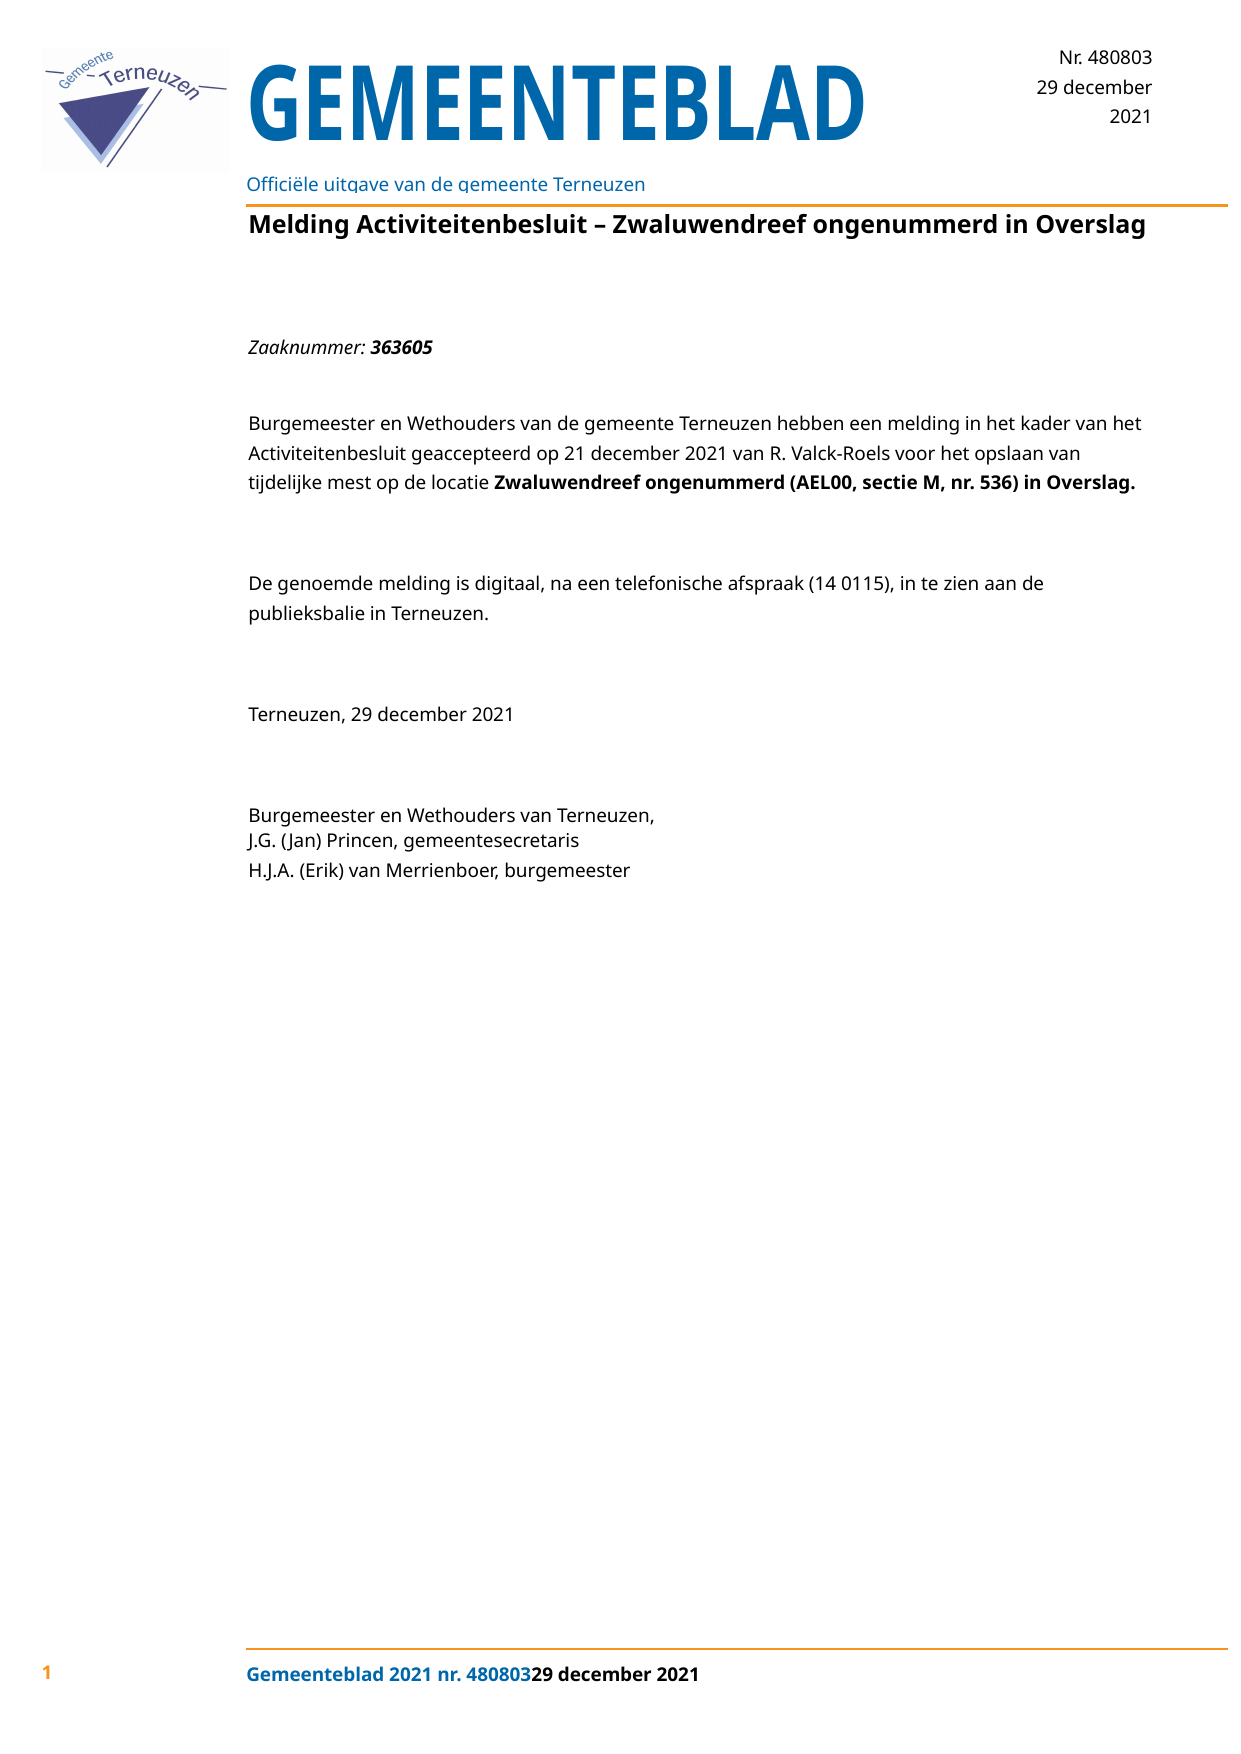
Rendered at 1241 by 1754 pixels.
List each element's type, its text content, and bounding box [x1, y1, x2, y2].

text Melding Activiteitenbesluit – Zwaluwendreef ongenummerd in Overslag [248, 207, 1152, 241]
text Zaaknummer: 363605 [248, 334, 1152, 360]
table_cell J.G. (Jan) Princen, gemeentesecretaris H.J.A. (Erik) van Merrienboer, burgemeester [248, 828, 700, 883]
text De genoemde melding is digitaal, na een telefonische afspraak (14 0115), in te zien aan de publieksbalie in Terneuzen. [248, 570, 1152, 626]
table_cell [248, 909, 700, 934]
table_header Burgemeester en Wethouders van Terneuzen, [248, 802, 1152, 827]
table_cell [700, 828, 1152, 883]
text Burgemeester en Wethouders van de gemeente Terneuzen hebben een melding in het kader van het Activiteitenbesluit geaccepteerd op 21 december 2021 van R. Valck-Roels voor het opslaan van tijdelijke mest op de locatie Zwaluwendreef ongenummerd (AEL00, sectie M, nr. 536) in Overslag. [248, 410, 1152, 495]
table_cell [248, 883, 1152, 908]
table_cell [700, 909, 1152, 934]
text Terneuzen, 29 december 2021 [248, 701, 1152, 727]
picture [41, 47, 231, 172]
